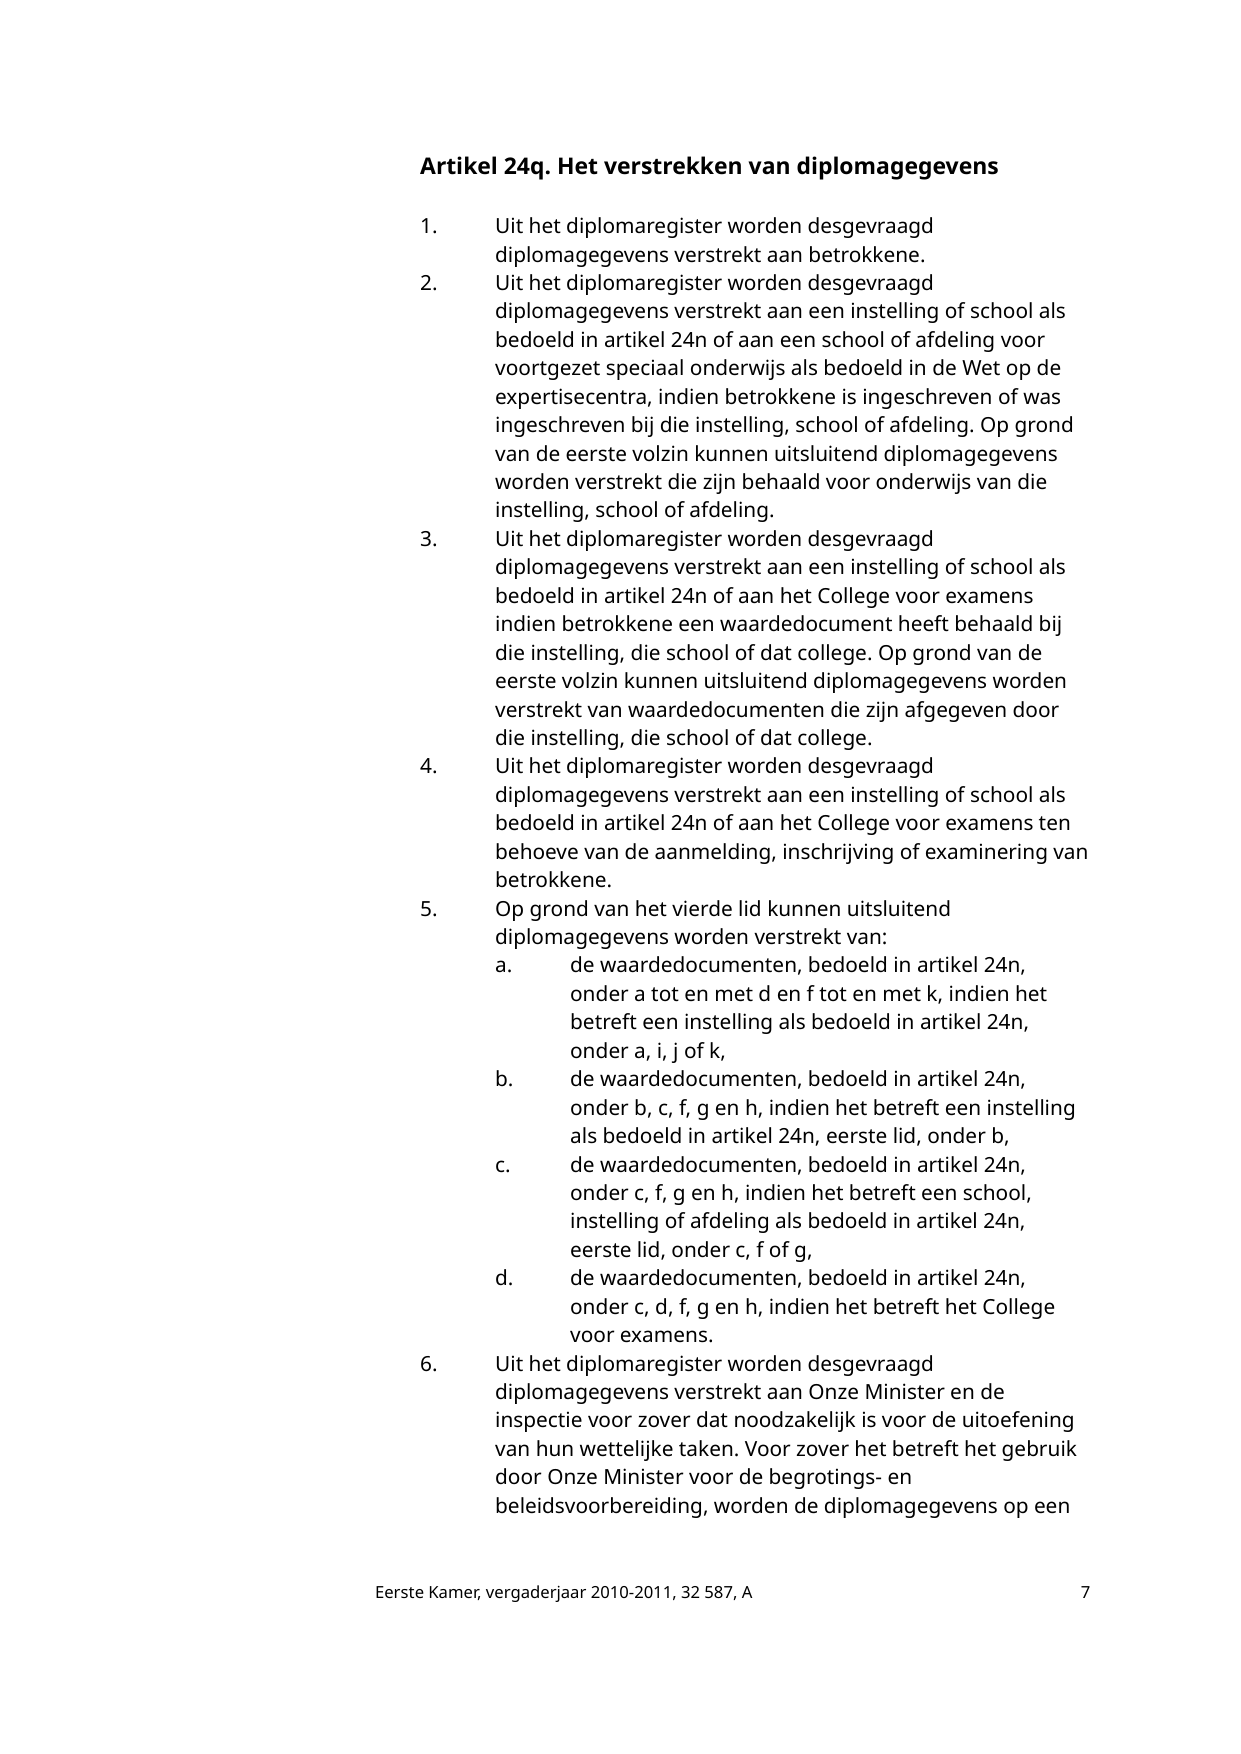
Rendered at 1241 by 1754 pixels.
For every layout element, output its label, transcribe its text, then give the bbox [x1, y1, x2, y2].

list de waardedocumenten, bedoeld in artikel 24n, onder b, c, f, g en h, indien het betreft een instelling als bedoeld in artikel 24n, eerste lid, onder b, [495, 1064, 1090, 1150]
list Uit het diplomaregister worden desgevraagd diplomagegevens verstrekt aan een instelling of school als bedoeld in artikel 24n of aan het College voor examens ten behoeve van de aanmelding, inschrijving of examinering van betrokkene. [420, 752, 1090, 894]
list Uit het diplomaregister worden desgevraagd diplomagegevens verstrekt aan een instelling of school als bedoeld in artikel 24n of aan een school of afdeling voor voortgezet speciaal onderwijs als bedoeld in de Wet op de expertisecentra, indien betrokkene is ingeschreven of was ingeschreven bij die instelling, school of afdeling. Op grond van de eerste volzin kunnen uitsluitend diplomagegevens worden verstrekt die zijn behaald voor onderwijs van die instelling, school of afdeling. [420, 268, 1090, 524]
list Uit het diplomaregister worden desgevraagd diplomagegevens verstrekt aan Onze Minister en de inspectie voor zover dat noodzakelijk is voor de uitoefening van hun wettelijke taken. Voor zover het betreft het gebruik door Onze Minister voor de begrotings- en beleidsvoorbereiding, worden de diplomagegevens op een [420, 1349, 1090, 1519]
list de waardedocumenten, bedoeld in artikel 24n, onder a tot en met d en f tot en met k, indien het betreft een instelling als bedoeld in artikel 24n, onder a, i, j of k, [495, 951, 1090, 1064]
list de waardedocumenten, bedoeld in artikel 24n, onder c, f, g en h, indien het betreft een school, instelling of afdeling als bedoeld in artikel 24n, eerste lid, onder c, f of g, [495, 1150, 1090, 1263]
list Uit het diplomaregister worden desgevraagd diplomagegevens verstrekt aan een instelling of school als bedoeld in artikel 24n of aan het College voor examens indien betrokkene een waardedocument heeft behaald bij die instelling, die school of dat college. Op grond van de eerste volzin kunnen uitsluitend diplomagegevens worden verstrekt van waardedocumenten die zijn afgegeven door die instelling, die school of dat college. [420, 524, 1090, 752]
list de waardedocumenten, bedoeld in artikel 24n, onder c, d, f, g en h, indien het betreft het College voor examens. [495, 1263, 1090, 1349]
list Op grond van het vierde lid kunnen uitsluitend diplomagegevens worden verstrekt van: [420, 894, 1090, 951]
list Uit het diplomaregister worden desgevraagd diplomagegevens verstrekt aan betrokkene. [420, 211, 1090, 268]
subtitle Artikel 24q. Het verstrekken van diplomagegevens [420, 150, 1090, 181]
